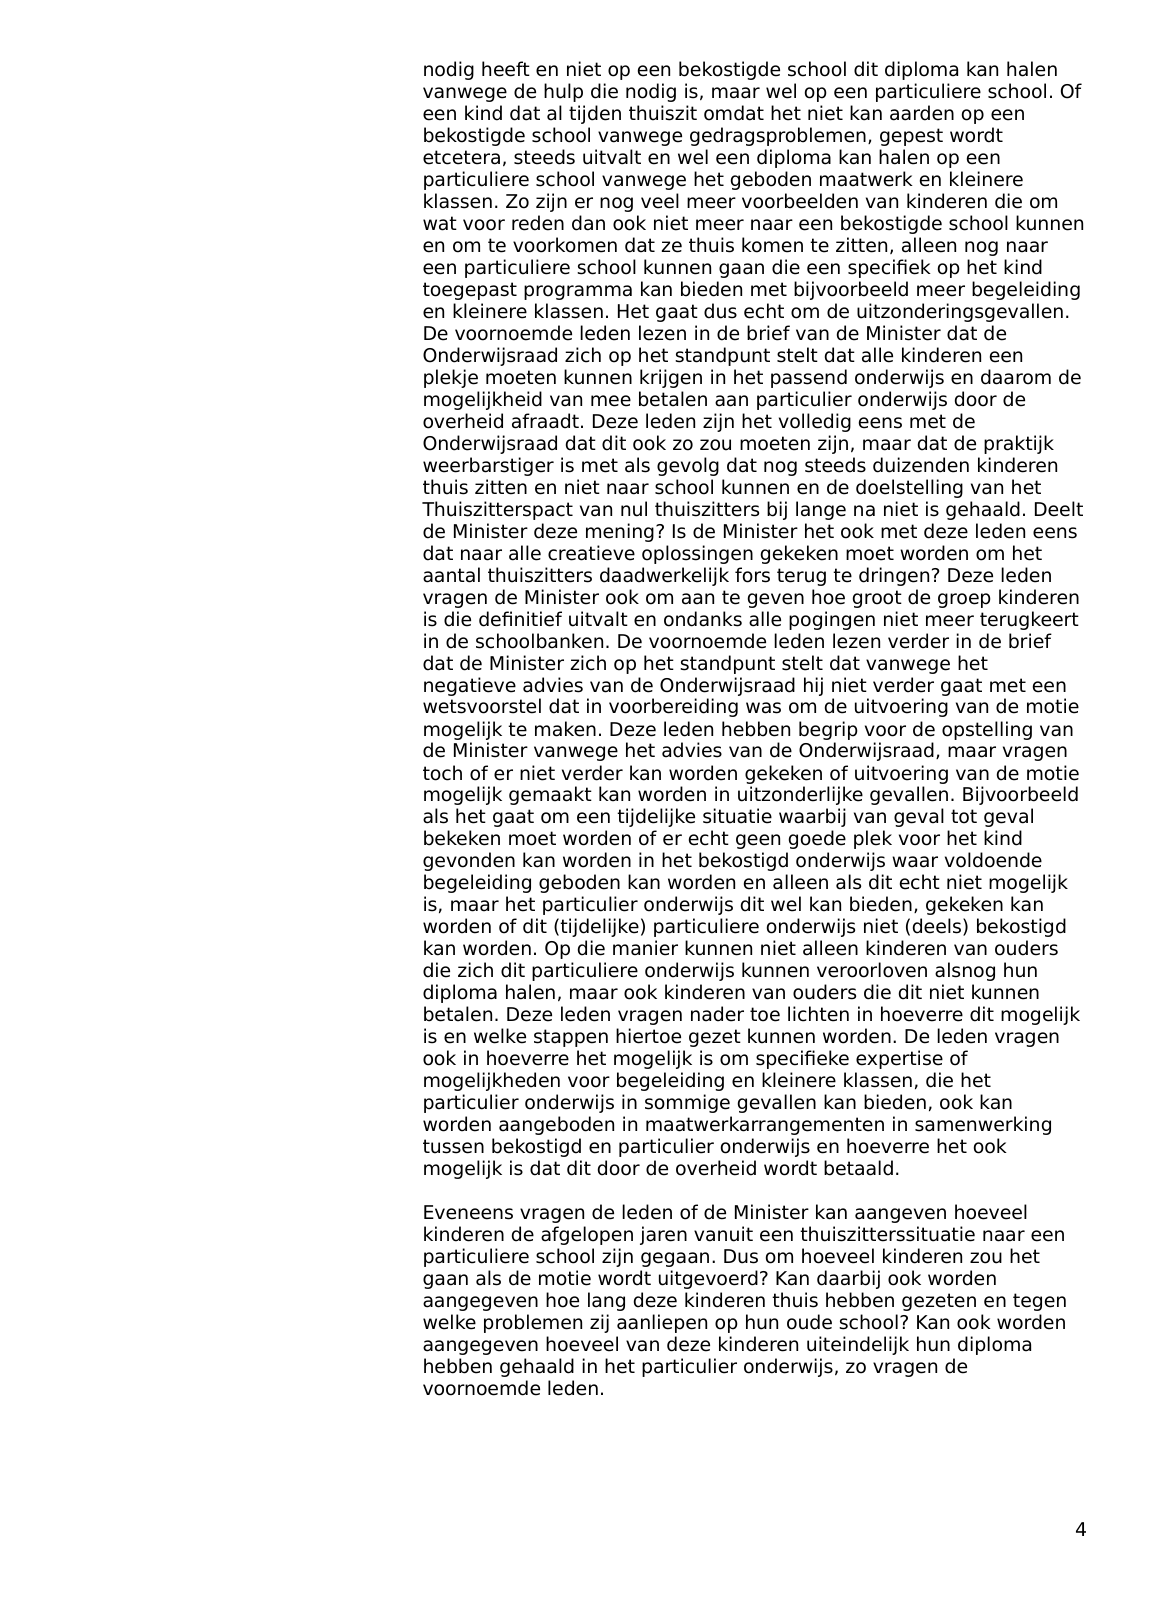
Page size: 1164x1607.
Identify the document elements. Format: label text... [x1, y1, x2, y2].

text Eveneens vragen de leden of de Minister kan aangeven hoeveel kinderen de afgelopen jaren vanuit een thuiszitterssituatie naar een particuliere school zijn gegaan. Dus om hoeveel kinderen zou het gaan als de motie wordt uitgevoerd? Kan daarbij ook worden aangegeven hoe lang deze kinderen thuis hebben gezeten en tegen welke problemen zij aanliepen op hun oude school? Kan ook worden aangegeven hoeveel van deze kinderen uiteindelijk hun diploma hebben gehaald in het particulier onderwijs, zo vragen de voornoemde leden. [422, 1202, 1087, 1400]
text nodig heeft en niet op een bekostigde school dit diploma kan halen vanwege de hulp die nodig is, maar wel op een particuliere school. Of een kind dat al tijden thuiszit omdat het niet kan aarden op een bekostigde school vanwege gedragsproblemen, gepest wordt etcetera, steeds uitvalt en wel een diploma kan halen op een particuliere school vanwege het geboden maatwerk en kleinere klassen. Zo zijn er nog veel meer voorbeelden van kinderen die om wat voor reden dan ook niet meer naar een bekostigde school kunnen en om te voorkomen dat ze thuis komen te zitten, alleen nog naar een particuliere school kunnen gaan die een specifiek op het kind toegepast programma kan bieden met bijvoorbeeld meer begeleiding en kleinere klassen. Het gaat dus echt om de uitzonderingsgevallen. De voornoemde leden lezen in de brief van de Minister dat de Onderwijsraad zich op het standpunt stelt dat alle kinderen een plekje moeten kunnen krijgen in het passend onderwijs en daarom de mogelijkheid van mee betalen aan particulier onderwijs door de overheid afraadt. Deze leden zijn het volledig eens met de Onderwijsraad dat dit ook zo zou moeten zijn, maar dat de praktijk weerbarstiger is met als gevolg dat nog steeds duizenden kinderen thuis zitten en niet naar school kunnen en de doelstelling van het Thuiszitterspact van nul thuiszitters bij lange na niet is gehaald. Deelt de Minister deze mening? Is de Minister het ook met deze leden eens dat naar alle creatieve oplossingen gekeken moet worden om het aantal thuiszitters daadwerkelijk fors terug te dringen? Deze leden vragen de Minister ook om aan te geven hoe groot de groep kinderen is die definitief uitvalt en ondanks alle pogingen niet meer terugkeert in de schoolbanken. De voornoemde leden lezen verder in de brief dat de Minister zich op het standpunt stelt dat vanwege het negatieve advies van de Onderwijsraad hij niet verder gaat met een wetsvoorstel dat in voorbereiding was om de uitvoering van de motie mogelijk te maken. Deze leden hebben begrip voor de opstelling van de Minister vanwege het advies van de Onderwijsraad, maar vragen toch of er niet verder kan worden gekeken of uitvoering van de motie mogelijk gemaakt kan worden in uitzonderlijke gevallen. Bijvoorbeeld als het gaat om een tijdelijke situatie waarbij van geval tot geval bekeken moet worden of er echt geen goede plek voor het kind gevonden kan worden in het bekostigd onderwijs waar voldoende begeleiding geboden kan worden en alleen als dit echt niet mogelijk is, maar het particulier onderwijs dit wel kan bieden, gekeken kan worden of dit (tijdelijke) particuliere onderwijs niet (deels) bekostigd kan worden. Op die manier kunnen niet alleen kinderen van ouders die zich dit particuliere onderwijs kunnen veroorloven alsnog hun diploma halen, maar ook kinderen van ouders die dit niet kunnen betalen. Deze leden vragen nader toe lichten in hoeverre dit mogelijk is en welke stappen hiertoe gezet kunnen worden. De leden vragen ook in hoeverre het mogelijk is om specifieke expertise of mogelijkheden voor begeleiding en kleinere klassen, die het particulier onderwijs in sommige gevallen kan bieden, ook kan worden aangeboden in maatwerkarrangementen in samenwerking tussen bekostigd en particulier onderwijs en hoeverre het ook mogelijk is dat dit door de overheid wordt betaald. [422, 59, 1087, 1180]
